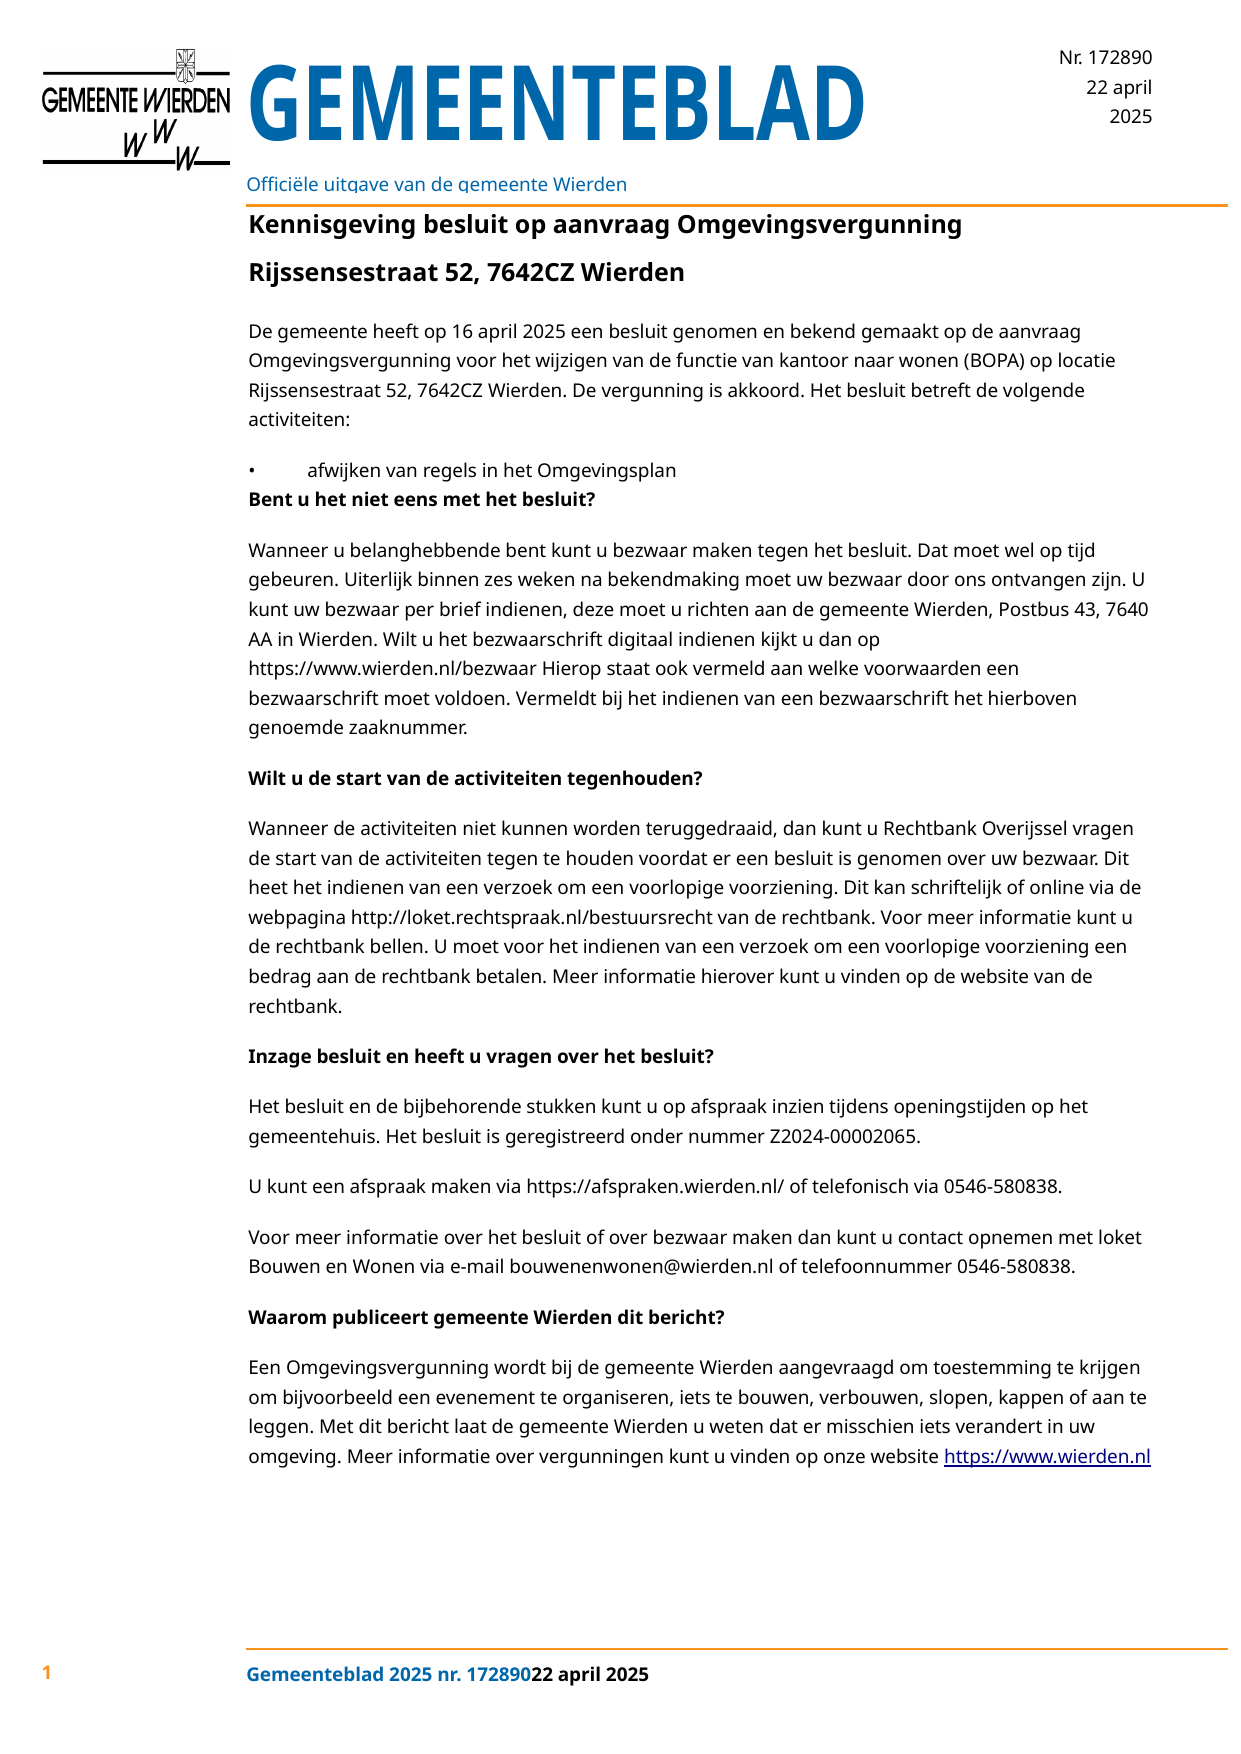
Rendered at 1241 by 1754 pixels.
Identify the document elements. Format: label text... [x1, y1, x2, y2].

text De gemeente heeft op 16 april 2025 een besluit genomen en bekend gemaakt op de aanvraag Omgevingsvergunning voor het wijzigen van de functie van kantoor naar wonen (BOPA) op locatie Rijssensestraat 52, 7642CZ Wierden. De vergunning is akkoord. Het besluit betreft de volgende activiteiten: [248, 318, 1152, 432]
text Voor meer informatie over het besluit of over bezwaar maken dan kunt u contact opnemen met loket Bouwen en Wonen via e-mail bouwenenwonen@wierden.nl of telefoonnummer 0546-580838. [248, 1224, 1152, 1279]
picture [41, 47, 231, 172]
list afwijken van regels in het Omgevingsplan [248, 457, 1152, 483]
text Het besluit en de bijbehorende stukken kunt u op afspraak inzien tijdens openingstijden op het gemeentehuis. Het besluit is geregistreerd onder nummer Z2024-00002065. [248, 1094, 1152, 1149]
text Bent u het niet eens met het besluit? [248, 487, 1152, 512]
text Een Omgevingsvergunning wordt bij de gemeente Wierden aangevraagd om toestemming te krijgen om bijvoorbeeld een evenement te organiseren, iets te bouwen, verbouwen, slopen, kappen of aan te leggen. Met dit bericht laat de gemeente Wierden u weten dat er misschien iets verandert in uw omgeving. Meer informatie over vergunningen kunt u vinden op onze website https://www.wierden.nl [248, 1354, 1152, 1469]
text Kennisgeving besluit op aanvraag Omgevingsvergunning Rijssensestraat 52, 7642CZ Wierden [248, 207, 1152, 288]
text Inzage besluit en heeft u vragen over het besluit? [248, 1043, 1152, 1069]
text Wanneer u belanghebbende bent kunt u bezwaar maken tegen het besluit. Dat moet wel op tijd gebeuren. Uiterlijk binnen zes weken na bekendmaking moet uw bezwaar door ons ontvangen zijn. U kunt uw bezwaar per brief indienen, deze moet u richten aan de gemeente Wierden, Postbus 43, 7640 AA in Wierden. Wilt u het bezwaarschrift digitaal indienen kijkt u dan op https://www.wierden.nl/bezwaar Hierop staat ook vermeld aan welke voorwaarden een bezwaarschrift moet voldoen. Vermeldt bij het indienen van een bezwaarschrift het hierboven genoemde zaaknummer. [248, 537, 1152, 740]
text U kunt een afspraak maken via https://afspraken.wierden.nl/ of telefonisch via 0546-580838. [248, 1174, 1152, 1199]
text Wilt u de start van de activiteiten tegenhouden? [248, 765, 1152, 791]
text Waarom publiceert gemeente Wierden dit bericht? [248, 1304, 1152, 1330]
text Wanneer de activiteiten niet kunnen worden teruggedraaid, dan kunt u Rechtbank Overijssel vragen de start van de activiteiten tegen te houden voordat er een besluit is genomen over uw bezwaar. Dit heet het indienen van een verzoek om een voorlopige voorziening. Dit kan schriftelijk of online via de webpagina http://loket.rechtspraak.nl/bestuursrecht van de rechtbank. Voor meer informatie kunt u de rechtbank bellen. U moet voor het indienen van een verzoek om een voorlopige voorziening een bedrag aan de rechtbank betalen. Meer informatie hierover kunt u vinden op de website van de rechtbank. [248, 815, 1152, 1019]
